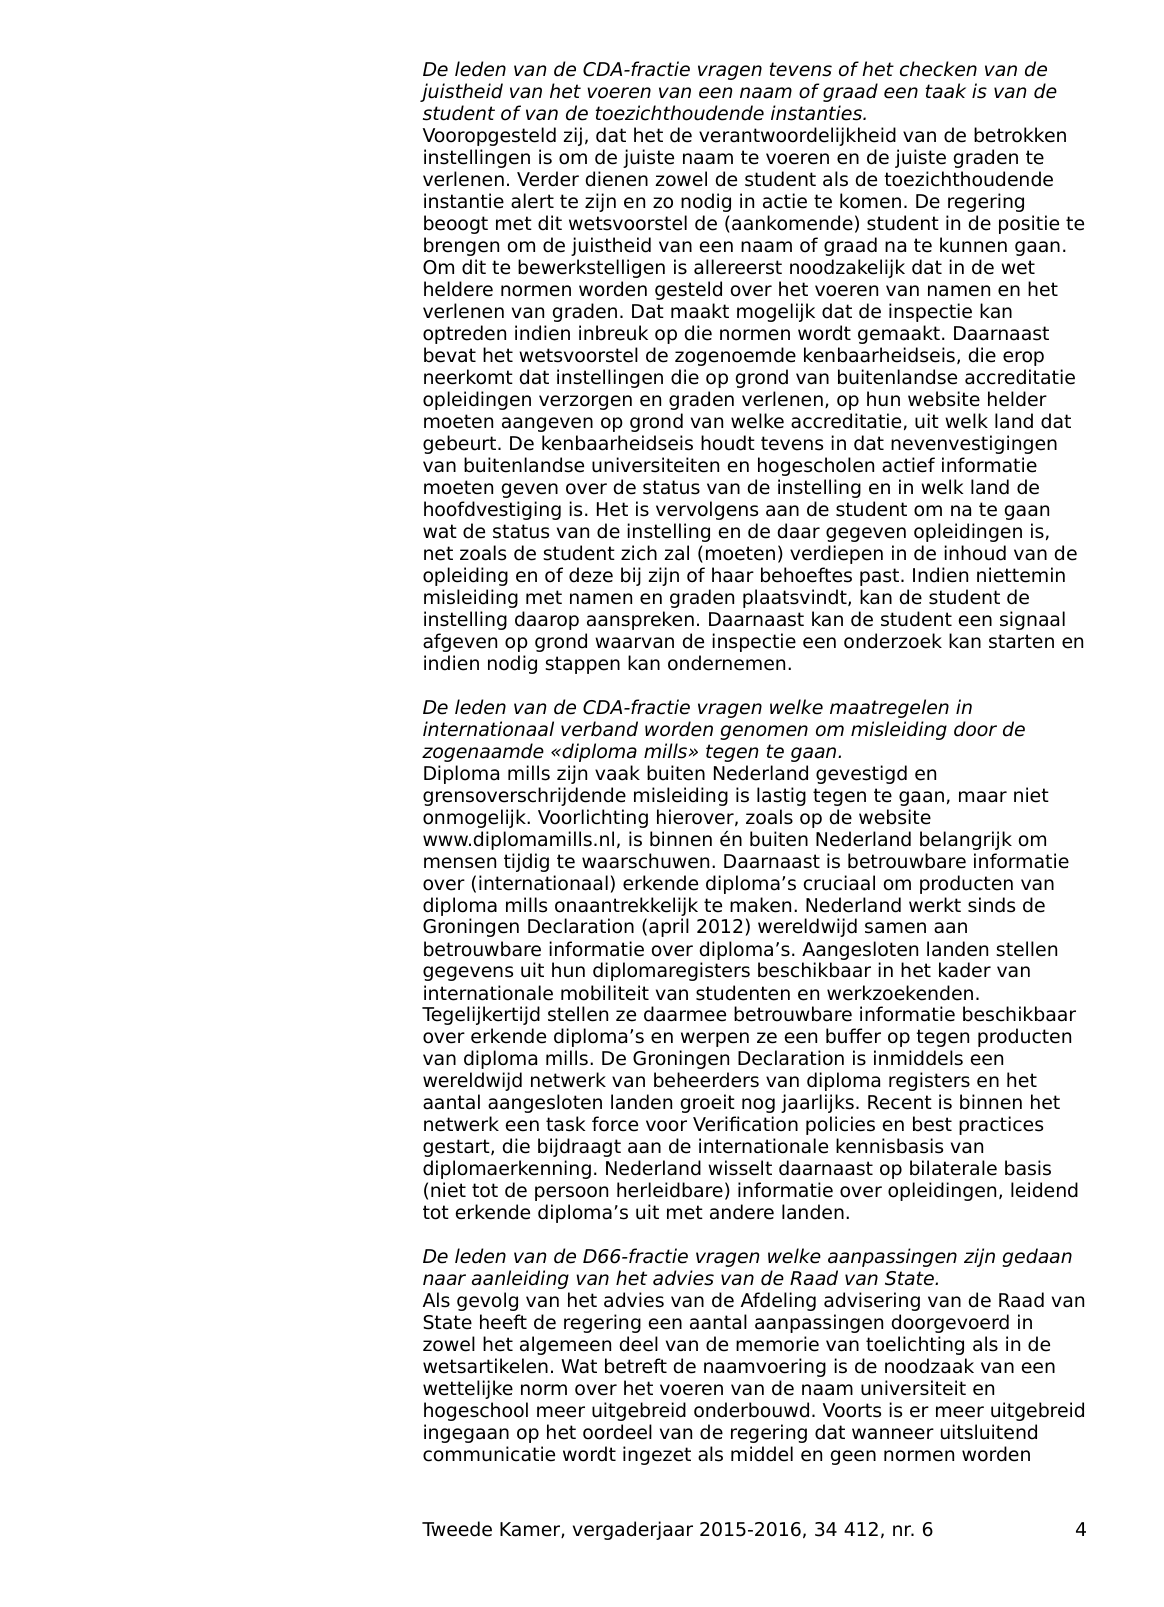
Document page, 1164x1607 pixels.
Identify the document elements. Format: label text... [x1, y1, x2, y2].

text De leden van de CDA-fractie vragen welke maatregelen in internationaal verband worden genomen om misleiding door de zogenaamde «diploma mills» tegen te gaan. [422, 697, 1087, 763]
text Vooropgesteld zij, dat het de verantwoordelijkheid van de betrokken instellingen is om de juiste naam te voeren en de juiste graden te verlenen. Verder dienen zowel de student als de toezichthoudende instantie alert te zijn en zo nodig in actie te komen. De regering beoogt met dit wetsvoorstel de (aankomende) student in de positie te brengen om de juistheid van een naam of graad na te kunnen gaan. Om dit te bewerkstelligen is allereerst noodzakelijk dat in de wet heldere normen worden gesteld over het voeren van namen en het verlenen van graden. Dat maakt mogelijk dat de inspectie kan optreden indien inbreuk op die normen wordt gemaakt. Daarnaast bevat het wetsvoorstel de zogenoemde kenbaarheidseis, die erop neerkomt dat instellingen die op grond van buitenlandse accreditatie opleidingen verzorgen en graden verlenen, op hun website helder moeten aangeven op grond van welke accreditatie, uit welk land dat gebeurt. De kenbaarheidseis houdt tevens in dat nevenvestigingen van buitenlandse universiteiten en hogescholen actief informatie moeten geven over de status van de instelling en in welk land de hoofdvestiging is. Het is vervolgens aan de student om na te gaan wat de status van de instelling en de daar gegeven opleidingen is, net zoals de student zich zal (moeten) verdiepen in de inhoud van de opleiding en of deze bij zijn of haar behoeftes past. Indien niettemin misleiding met namen en graden plaatsvindt, kan de student de instelling daarop aanspreken. Daarnaast kan de student een signaal afgeven op grond waarvan de inspectie een onderzoek kan starten en indien nodig stappen kan ondernemen. [422, 125, 1087, 674]
text Als gevolg van het advies van de Afdeling advisering van de Raad van State heeft de regering een aantal aanpassingen doorgevoerd in zowel het algemeen deel van de memorie van toelichting als in de wetsartikelen. Wat betreft de naamvoering is de noodzaak van een wettelijke norm over het voeren van de naam universiteit en hogeschool meer uitgebreid onderbouwd. Voorts is er meer uitgebreid ingegaan op het oordeel van de regering dat wanneer uitsluitend communicatie wordt ingezet als middel en geen normen worden [422, 1290, 1087, 1466]
text Diploma mills zijn vaak buiten Nederland gevestigd en grensoverschrijdende misleiding is lastig tegen te gaan, maar niet onmogelijk. Voorlichting hierover, zoals op de website www.diplomamills.nl, is binnen én buiten Nederland belangrijk om mensen tijdig te waarschuwen. Daarnaast is betrouwbare informatie over (internationaal) erkende diploma’s cruciaal om producten van diploma mills onaantrekkelijk te maken. Nederland werkt sinds de Groningen Declaration (april 2012) wereldwijd samen aan betrouwbare informatie over diploma’s. Aangesloten landen stellen gegevens uit hun diplomaregisters beschikbaar in het kader van internationale mobiliteit van studenten en werkzoekenden. Tegelijkertijd stellen ze daarmee betrouwbare informatie beschikbaar over erkende diploma’s en werpen ze een buffer op tegen producten van diploma mills. De Groningen Declaration is inmiddels een wereldwijd netwerk van beheerders van diploma registers en het aantal aangesloten landen groeit nog jaarlijks. Recent is binnen het netwerk een task force voor Verification policies en best practices gestart, die bijdraagt aan de internationale kennisbasis van diplomaerkenning. Nederland wisselt daarnaast op bilaterale basis (niet tot de persoon herleidbare) informatie over opleidingen, leidend tot erkende diploma’s uit met andere landen. [422, 763, 1087, 1224]
text De leden van de CDA-fractie vragen tevens of het checken van de juistheid van het voeren van een naam of graad een taak is van de student of van de toezichthoudende instanties. [422, 59, 1087, 125]
text De leden van de D66-fractie vragen welke aanpassingen zijn gedaan naar aanleiding van het advies van de Raad van State. [422, 1246, 1087, 1290]
